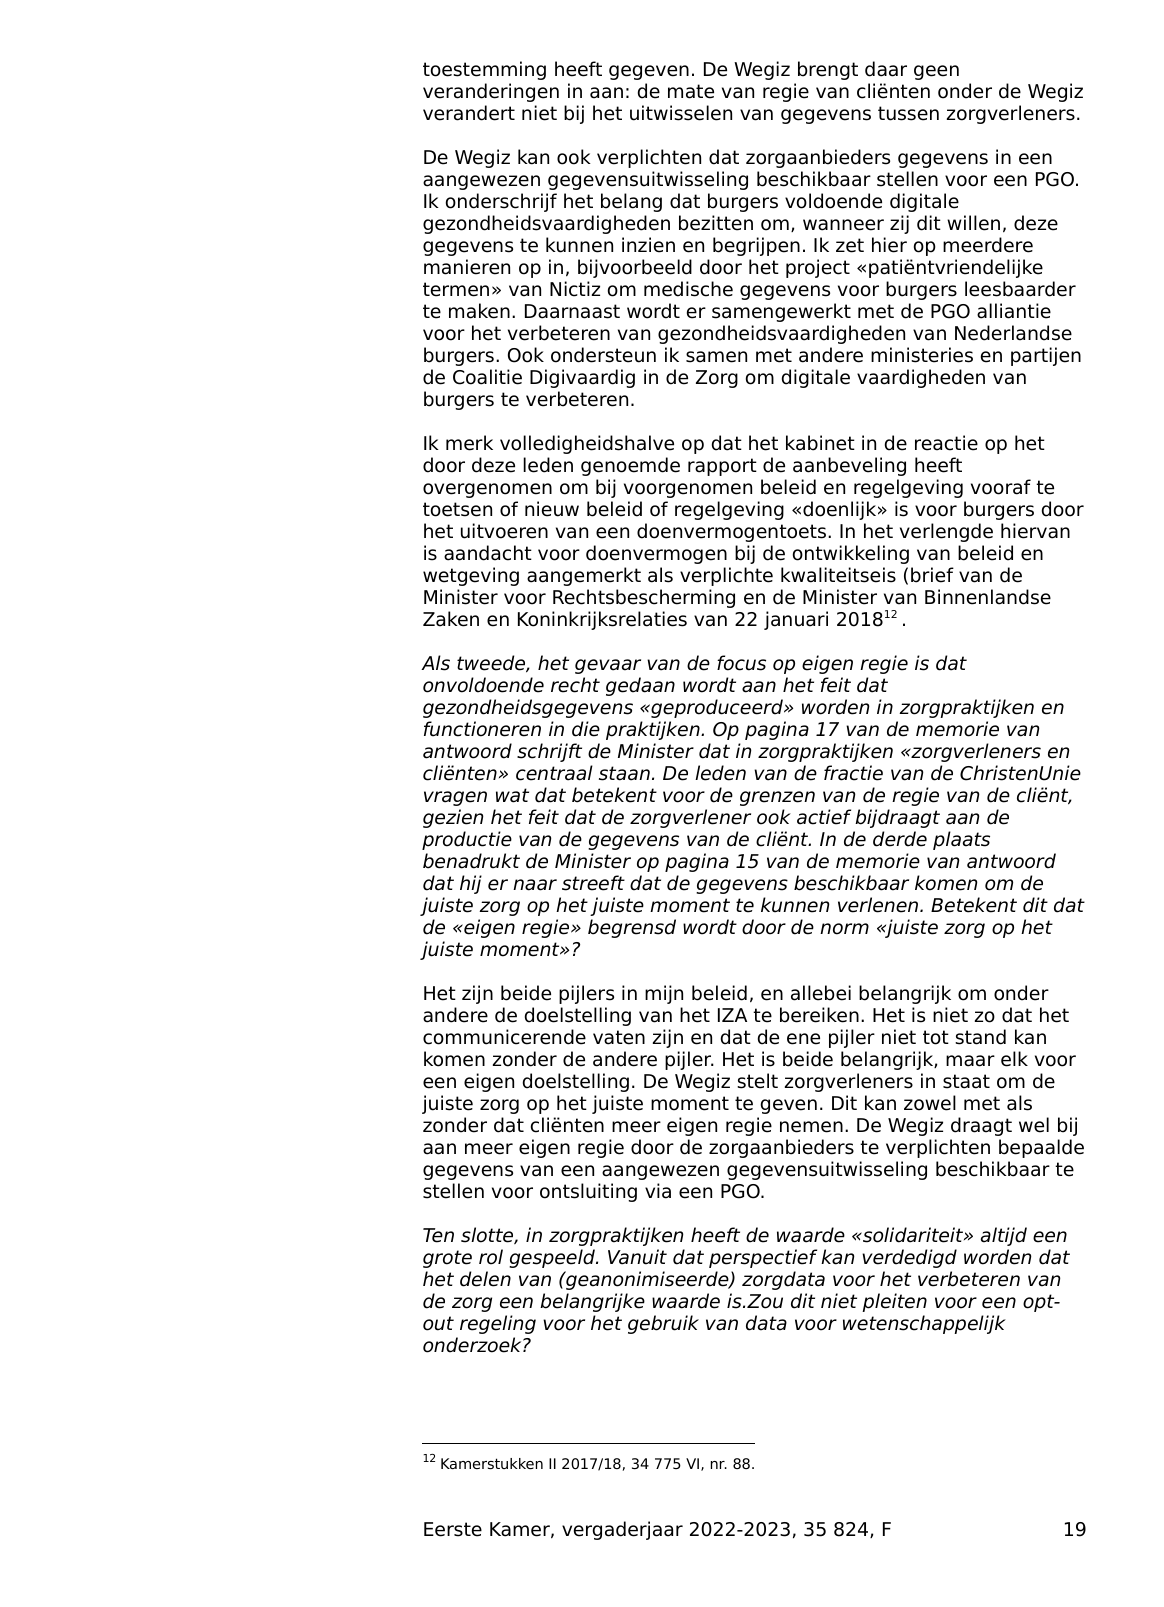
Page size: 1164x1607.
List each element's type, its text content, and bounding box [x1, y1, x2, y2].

text De Wegiz kan ook verplichten dat zorgaanbieders gegevens in een aangewezen gegevensuitwisseling beschikbaar stellen voor een PGO. Ik onderschrijf het belang dat burgers voldoende digitale gezondheidsvaardigheden bezitten om, wanneer zij dit willen, deze gegevens te kunnen inzien en begrijpen. Ik zet hier op meerdere manieren op in, bijvoorbeeld door het project «patiëntvriendelijke termen» van Nictiz om medische gegevens voor burgers leesbaarder te maken. Daarnaast wordt er samengewerkt met de PGO alliantie voor het verbeteren van gezondheidsvaardigheden van Nederlandse burgers. Ook ondersteun ik samen met andere ministeries en partijen de Coalitie Digivaardig in de Zorg om digitale vaardigheden van burgers te verbeteren. [422, 147, 1087, 411]
text toestemming heeft gegeven. De Wegiz brengt daar geen veranderingen in aan: de mate van regie van cliënten onder de Wegiz verandert niet bij het uitwisselen van gegevens tussen zorgverleners. [422, 59, 1087, 125]
text Kamerstukken II 2017/18, 34 775 VI, nr. 88. [422, 1452, 1087, 1474]
text Ten slotte, in zorgpraktijken heeft de waarde «solidariteit» altijd een grote rol gespeeld. Vanuit dat perspectief kan verdedigd worden dat het delen van (geanonimiseerde) zorgdata voor het verbeteren van de zorg een belangrijke waarde is.Zou dit niet pleiten voor een opt-out regeling voor het gebruik van data voor wetenschappelijk onderzoek? [422, 1225, 1087, 1357]
text Het zijn beide pijlers in mijn beleid, en allebei belangrijk om onder andere de doelstelling van het IZA te bereiken. Het is niet zo dat het communicerende vaten zijn en dat de ene pijler niet tot stand kan komen zonder de andere pijler. Het is beide belangrijk, maar elk voor een eigen doelstelling. De Wegiz stelt zorgverleners in staat om de juiste zorg op het juiste moment te geven. Dit kan zowel met als zonder dat cliënten meer eigen regie nemen. De Wegiz draagt wel bij aan meer eigen regie door de zorgaanbieders te verplichten bepaalde gegevens van een aangewezen gegevensuitwisseling beschikbaar te stellen voor ontsluiting via een PGO. [422, 983, 1087, 1203]
text Ik merk volledigheidshalve op dat het kabinet in de reactie op het door deze leden genoemde rapport de aanbeveling heeft overgenomen om bij voorgenomen beleid en regelgeving vooraf te toetsen of nieuw beleid of regelgeving «doenlijk» is voor burgers door het uitvoeren van een doenvermogentoets. In het verlengde hiervan is aandacht voor doenvermogen bij de ontwikkeling van beleid en wetgeving aangemerkt als verplichte kwaliteitseis (brief van de Minister voor Rechtsbescherming en de Minister van Binnenlandse Zaken en Koninkrijksrelaties van 22 januari 2018. [422, 433, 1087, 631]
text Als tweede, het gevaar van de focus op eigen regie is dat onvoldoende recht gedaan wordt aan het feit dat gezondheidsgegevens «geproduceerd» worden in zorgpraktijken en functioneren in die praktijken. Op pagina 17 van de memorie van antwoord schrijft de Minister dat in zorgpraktijken «zorgverleners en cliënten» centraal staan. De leden van de fractie van de ChristenUnie vragen wat dat betekent voor de grenzen van de regie van de cliënt, gezien het feit dat de zorgverlener ook actief bijdraagt aan de productie van de gegevens van de cliënt. In de derde plaats benadrukt de Minister op pagina 15 van de memorie van antwoord dat hij er naar streeft dat de gegevens beschikbaar komen om de juiste zorg op het juiste moment te kunnen verlenen. Betekent dit dat de «eigen regie» begrensd wordt door de norm «juiste zorg op het juiste moment»? [422, 653, 1087, 961]
